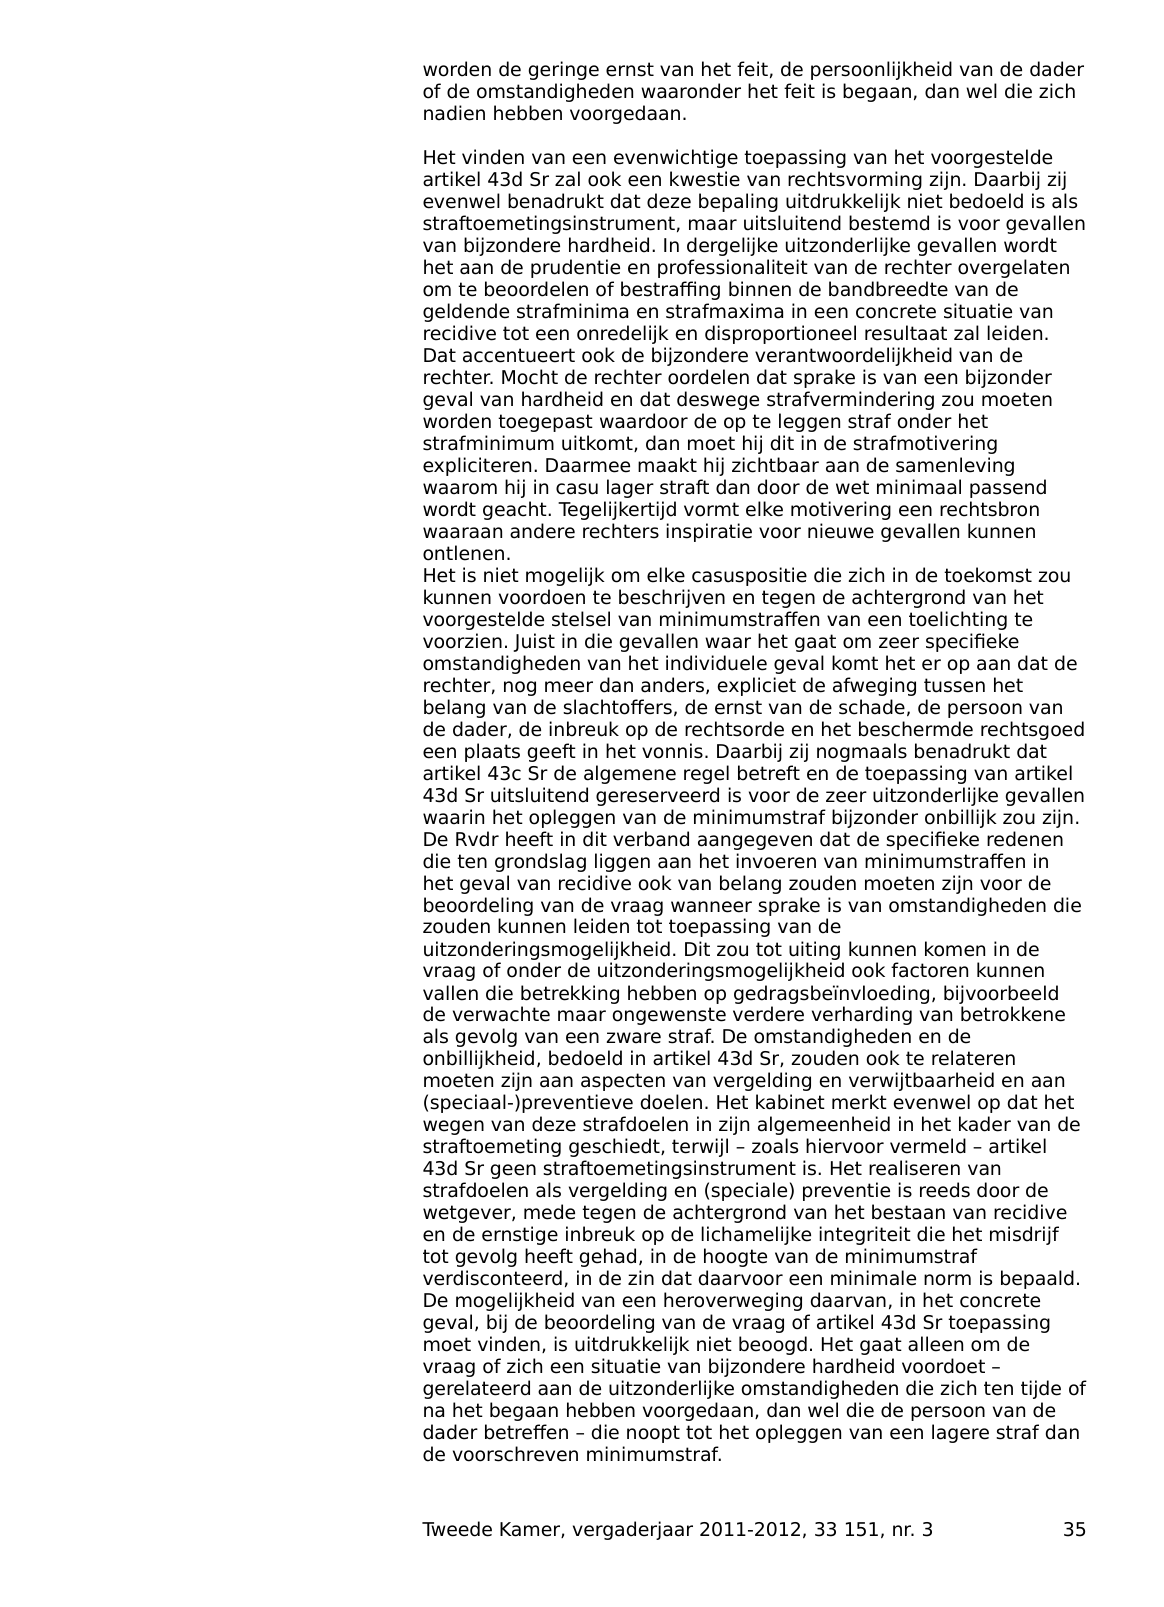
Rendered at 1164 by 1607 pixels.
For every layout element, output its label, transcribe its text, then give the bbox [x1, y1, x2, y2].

text De Rvdr heeft in dit verband aangegeven dat de specifieke redenen die ten grondslag liggen aan het invoeren van minimumstraffen in het geval van recidive ook van belang zouden moeten zijn voor de beoordeling van de vraag wanneer sprake is van omstandigheden die zouden kunnen leiden tot toepassing van de uitzonderingsmogelijkheid. Dit zou tot uiting kunnen komen in de vraag of onder de uitzonderingsmogelijkheid ook factoren kunnen vallen die betrekking hebben op gedragsbeïnvloeding, bijvoorbeeld de verwachte maar ongewenste verdere verharding van betrokkene als gevolg van een zware straf. De omstandigheden en de onbillijkheid, bedoeld in artikel 43d Sr, zouden ook te relateren moeten zijn aan aspecten van vergelding en verwijtbaarheid en aan (speciaal-)preventieve doelen. Het kabinet merkt evenwel op dat het wegen van deze strafdoelen in zijn algemeenheid in het kader van de straftoemeting geschiedt, terwijl – zoals hiervoor vermeld – artikel 43d Sr geen straftoemetingsinstrument is. Het realiseren van strafdoelen als vergelding en (speciale) preventie is reeds door de wetgever, mede tegen de achtergrond van het bestaan van recidive en de ernstige inbreuk op de lichamelijke integriteit die het misdrijf tot gevolg heeft gehad, in de hoogte van de minimumstraf verdisconteerd, in de zin dat daarvoor een minimale norm is bepaald. De mogelijkheid van een heroverweging daarvan, in het concrete geval, bij de beoordeling van de vraag of artikel 43d Sr toepassing moet vinden, is uitdrukkelijk niet beoogd. Het gaat alleen om de vraag of zich een situatie van bijzondere hardheid voordoet – gerelateerd aan de uitzonderlijke omstandigheden die zich ten tijde of na het begaan hebben voorgedaan, dan wel die de persoon van de dader betreffen – die noopt tot het opleggen van een lagere straf dan de voorschreven minimumstraf. [422, 828, 1087, 1466]
text Het vinden van een evenwichtige toepassing van het voorgestelde artikel 43d Sr zal ook een kwestie van rechtsvorming zijn. Daarbij zij evenwel benadrukt dat deze bepaling uitdrukkelijk niet bedoeld is als straftoemetingsinstrument, maar uitsluitend bestemd is voor gevallen van bijzondere hardheid. In dergelijke uitzonderlijke gevallen wordt het aan de prudentie en professionaliteit van de rechter overgelaten om te beoordelen of bestraffing binnen de bandbreedte van de geldende strafminima en strafmaxima in een concrete situatie van recidive tot een onredelijk en disproportioneel resultaat zal leiden. Dat accentueert ook de bijzondere verantwoordelijkheid van de rechter. Mocht de rechter oordelen dat sprake is van een bijzonder geval van hardheid en dat deswege strafvermindering zou moeten worden toegepast waardoor de op te leggen straf onder het strafminimum uitkomt, dan moet hij dit in de strafmotivering expliciteren. Daarmee maakt hij zichtbaar aan de samenleving waarom hij in casu lager straft dan door de wet minimaal passend wordt geacht. Tegelijkertijd vormt elke motivering een rechtsbron waaraan andere rechters inspiratie voor nieuwe gevallen kunnen ontlenen. [422, 147, 1087, 565]
text worden de geringe ernst van het feit, de persoonlijkheid van de dader of de omstandigheden waaronder het feit is begaan, dan wel die zich nadien hebben voorgedaan. [422, 59, 1087, 125]
text Het is niet mogelijk om elke casuspositie die zich in de toekomst zou kunnen voordoen te beschrijven en tegen de achtergrond van het voorgestelde stelsel van minimumstraffen van een toelichting te voorzien. Juist in die gevallen waar het gaat om zeer specifieke omstandigheden van het individuele geval komt het er op aan dat de rechter, nog meer dan anders, expliciet de afweging tussen het belang van de slachtoffers, de ernst van de schade, de persoon van de dader, de inbreuk op de rechtsorde en het beschermde rechtsgoed een plaats geeft in het vonnis. Daarbij zij nogmaals benadrukt dat artikel 43c Sr de algemene regel betreft en de toepassing van artikel 43d Sr uitsluitend gereserveerd is voor de zeer uitzonderlijke gevallen waarin het opleggen van de minimumstraf bijzonder onbillijk zou zijn. [422, 565, 1087, 828]
